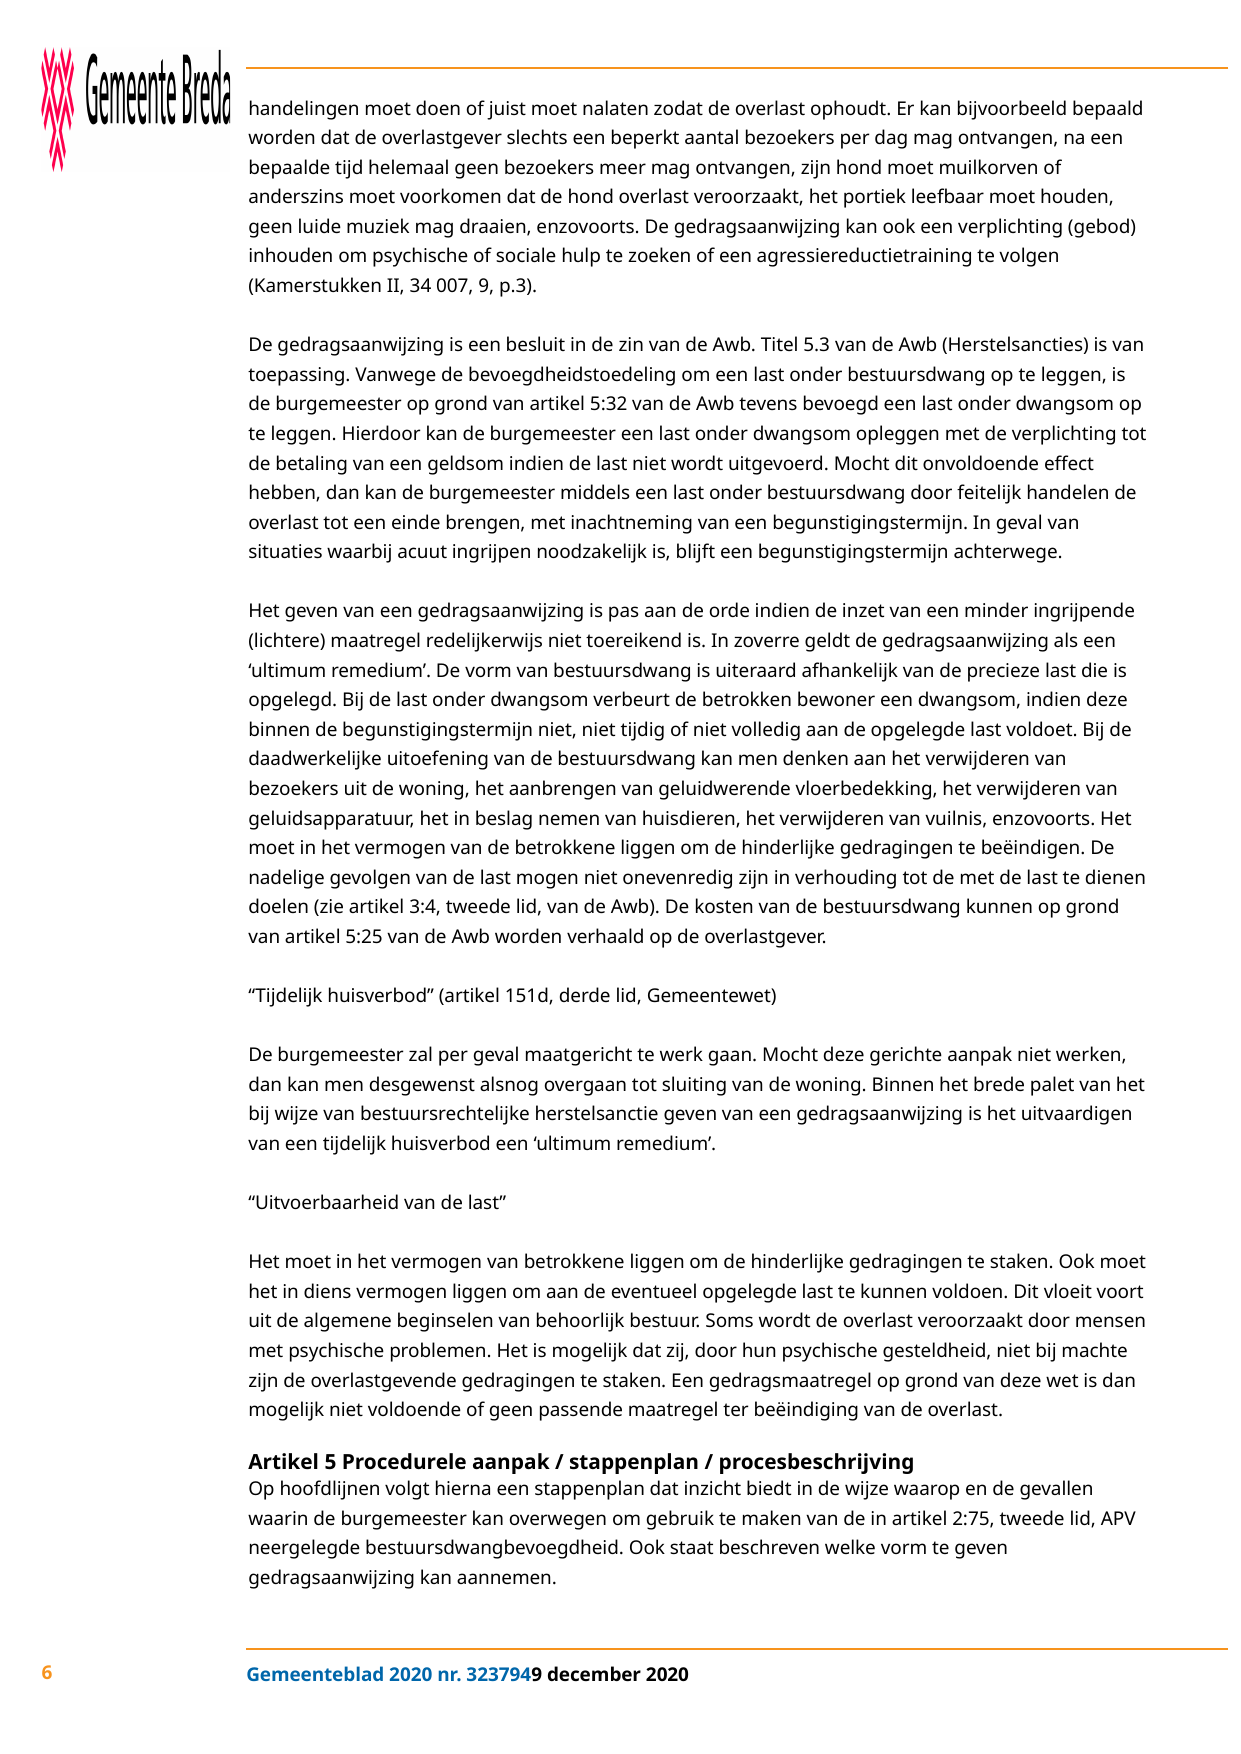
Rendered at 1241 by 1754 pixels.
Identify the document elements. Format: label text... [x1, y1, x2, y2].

text “Tijdelijk huisverbod” (artikel 151d, derde lid, Gemeentewet) [248, 982, 1152, 1008]
text “Uitvoerbaarheid van de last” [248, 1189, 1152, 1215]
text Artikel 5 Procedurele aanpak / stappenplan / procesbeschrijving [248, 1447, 1152, 1475]
text Op hoofdlijnen volgt hierna een stappenplan dat inzicht biedt in de wijze waarop en de gevallen waarin de burgemeester kan overwegen om gebruik te maken van de in artikel 2:75, tweede lid, APV neergelegde bestuursdwangbevoegdheid. Ook staat beschreven welke vorm te geven gedragsaanwijzing kan aannemen. [248, 1475, 1152, 1590]
text handelingen moet doen of juist moet nalaten zodat de overlast ophoudt. Er kan bijvoorbeeld bepaald worden dat de overlastgever slechts een beperkt aantal bezoekers per dag mag ontvangen, na een bepaalde tijd helemaal geen bezoekers meer mag ontvangen, zijn hond moet muilkorven of anderszins moet voorkomen dat de hond overlast veroorzaakt, het portiek leefbaar moet houden, geen luide muziek mag draaien, enzovoorts. De gedragsaanwijzing kan ook een verplichting (gebod) inhouden om psychische of sociale hulp te zoeken of een agressiereductietraining te volgen (Kamerstukken II, 34 007, 9, p.3). [248, 95, 1152, 298]
picture [41, 47, 231, 172]
text Het geven van een gedragsaanwijzing is pas aan de orde indien de inzet van een minder ingrijpende (lichtere) maatregel redelijkerwijs niet toereikend is. In zoverre geldt de gedragsaanwijzing als een ‘ultimum remedium’. De vorm van bestuursdwang is uiteraard afhankelijk van de precieze last die is opgelegd. Bij de last onder dwangsom verbeurt de betrokken bewoner een dwangsom, indien deze binnen de begunstigingstermijn niet, niet tijdig of niet volledig aan de opgelegde last voldoet. Bij de daadwerkelijke uitoefening van de bestuursdwang kan men denken aan het verwijderen van bezoekers uit de woning, het aanbrengen van geluidwerende vloerbedekking, het verwijderen van geluidsapparatuur, het in beslag nemen van huisdieren, het verwijderen van vuilnis, enzovoorts. Het moet in het vermogen van de betrokkene liggen om de hinderlijke gedragingen te beëindigen. De nadelige gevolgen van de last mogen niet onevenredig zijn in verhouding tot de met de last te dienen doelen (zie artikel 3:4, tweede lid, van de Awb). De kosten van de bestuursdwang kunnen op grond van artikel 5:25 van de Awb worden verhaald op de overlastgever. [248, 598, 1152, 949]
text De gedragsaanwijzing is een besluit in de zin van de Awb. Titel 5.3 van de Awb (Herstelsancties) is van toepassing. Vanwege de bevoegdheidstoedeling om een last onder bestuursdwang op te leggen, is de burgemeester op grond van artikel 5:32 van de Awb tevens bevoegd een last onder dwangsom op te leggen. Hierdoor kan de burgemeester een last onder dwangsom opleggen met de verplichting tot de betaling van een geldsom indien de last niet wordt uitgevoerd. Mocht dit onvoldoende effect hebben, dan kan de burgemeester middels een last onder bestuursdwang door feitelijk handelen de overlast tot een einde brengen, met inachtneming van een begunstigingstermijn. In geval van situaties waarbij acuut ingrijpen noodzakelijk is, blijft een begunstigingstermijn achterwege. [248, 331, 1152, 564]
text De burgemeester zal per geval maatgericht te werk gaan. Mocht deze gerichte aanpak niet werken, dan kan men desgewenst alsnog overgaan tot sluiting van de woning. Binnen het brede palet van het bij wijze van bestuursrechtelijke herstelsanctie geven van een gedragsaanwijzing is het uitvaardigen van een tijdelijk huisverbod een ‘ultimum remedium’. [248, 1041, 1152, 1156]
text Het moet in het vermogen van betrokkene liggen om de hinderlijke gedragingen te staken. Ook moet het in diens vermogen liggen om aan de eventueel opgelegde last te kunnen voldoen. Dit vloeit voort uit de algemene beginselen van behoorlijk bestuur. Soms wordt de overlast veroorzaakt door mensen met psychische problemen. Het is mogelijk dat zij, door hun psychische gesteldheid, niet bij machte zijn de overlastgevende gedragingen te staken. Een gedragsmaatregel op grond van deze wet is dan mogelijk niet voldoende of geen passende maatregel ter beëindiging van de overlast. [248, 1248, 1152, 1422]
